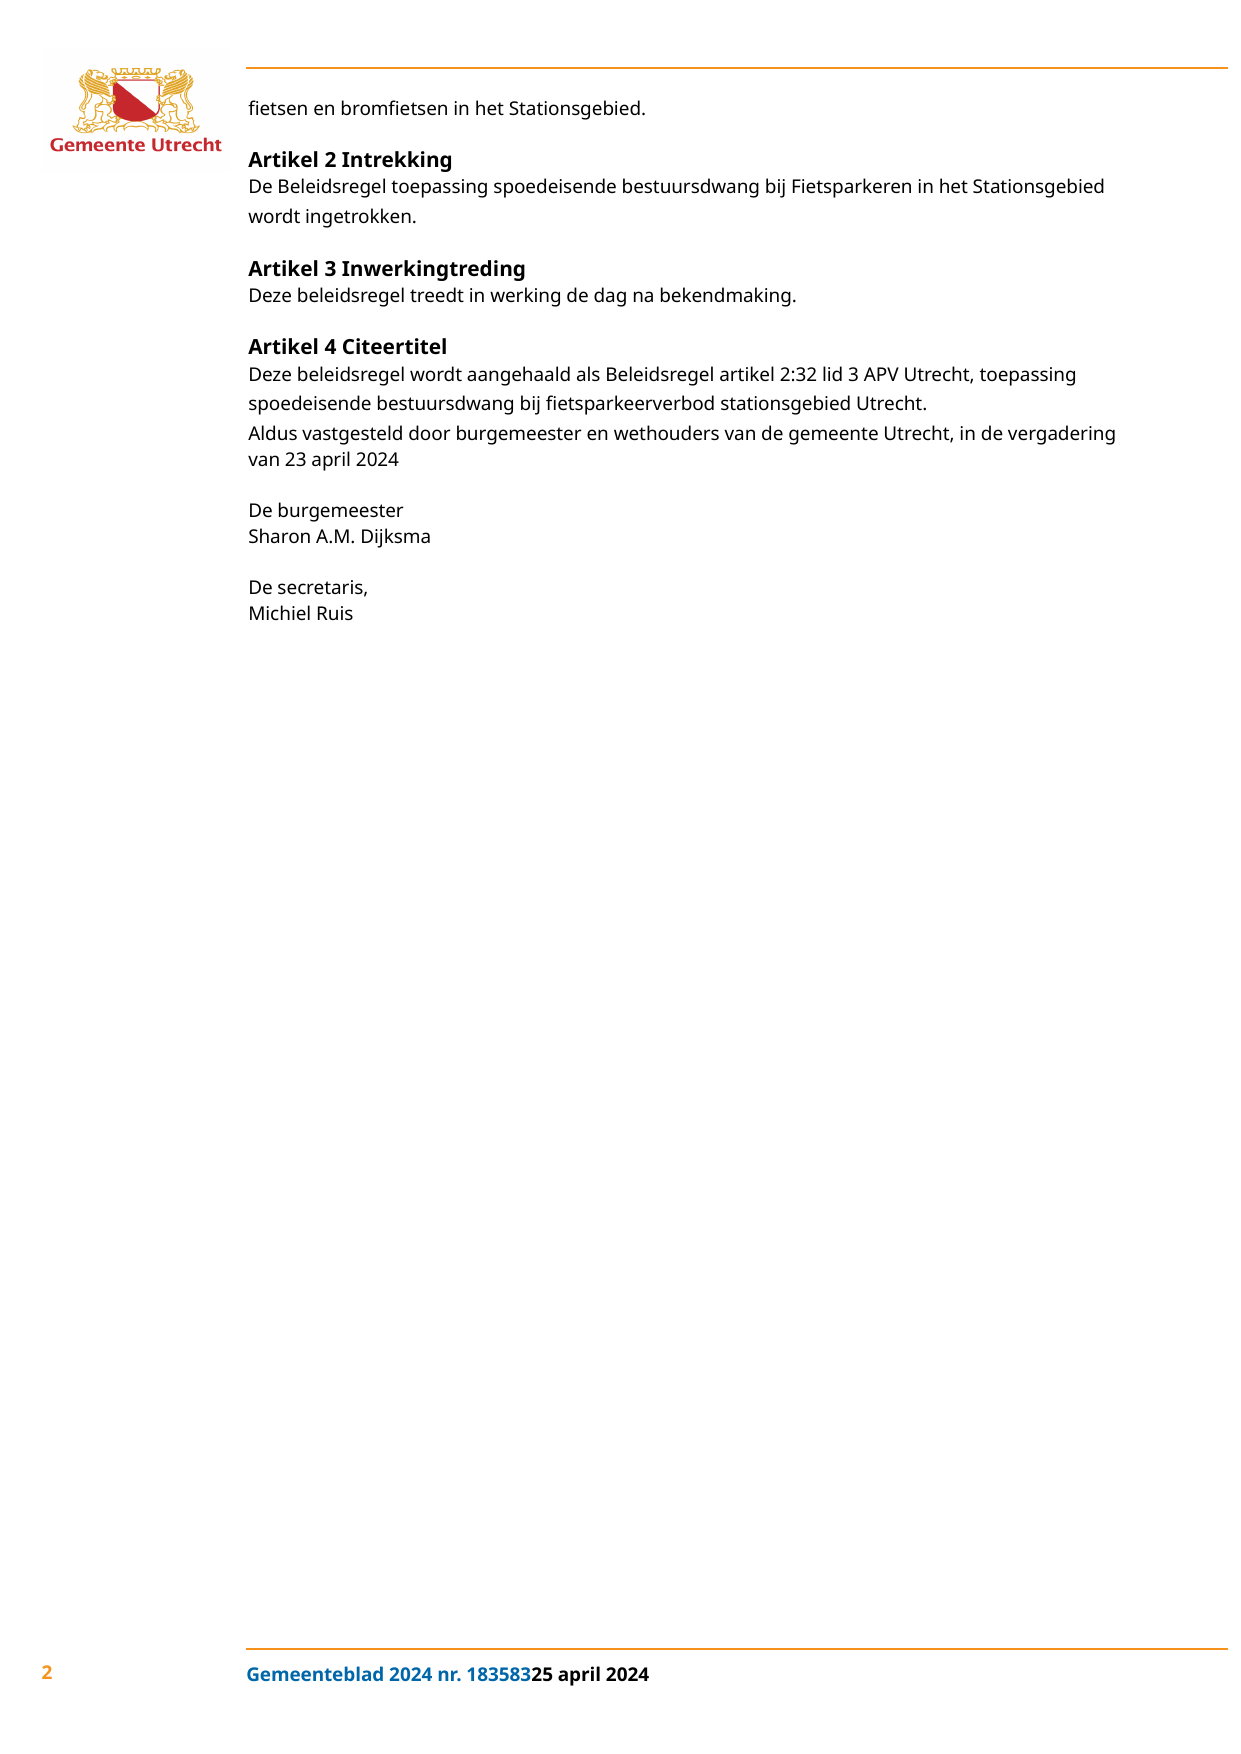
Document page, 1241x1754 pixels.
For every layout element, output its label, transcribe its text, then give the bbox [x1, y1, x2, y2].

text De Beleidsregel toepassing spoedeisende bestuursdwang bij Fietsparkeren in het Stationsgebied wordt ingetrokken. [248, 174, 1152, 229]
text Artikel 4 Citeertitel [248, 332, 1152, 361]
text De secretaris, [248, 574, 1152, 600]
text Artikel 2 Intrekking [248, 145, 1152, 174]
picture [41, 47, 231, 172]
text De burgemeester [248, 497, 1152, 523]
text Aldus vastgesteld door burgemeester en wethouders van de gemeente Utrecht, in de vergadering van 23 april 2024 [248, 420, 1152, 472]
text Artikel 3 Inwerkingtreding [248, 254, 1152, 282]
text Michiel Ruis [248, 600, 1152, 626]
text Deze beleidsregel treedt in werking de dag na bekendmaking. [248, 282, 1152, 308]
text fietsen en bromfietsen in het Stationsgebied. [248, 95, 1152, 121]
text Sharon A.M. Dijksma [248, 523, 1152, 549]
text Deze beleidsregel wordt aangehaald als Beleidsregel artikel 2:32 lid 3 APV Utrecht, toepassing spoedeisende bestuursdwang bij fietsparkeerverbod stationsgebied Utrecht. [248, 361, 1152, 416]
